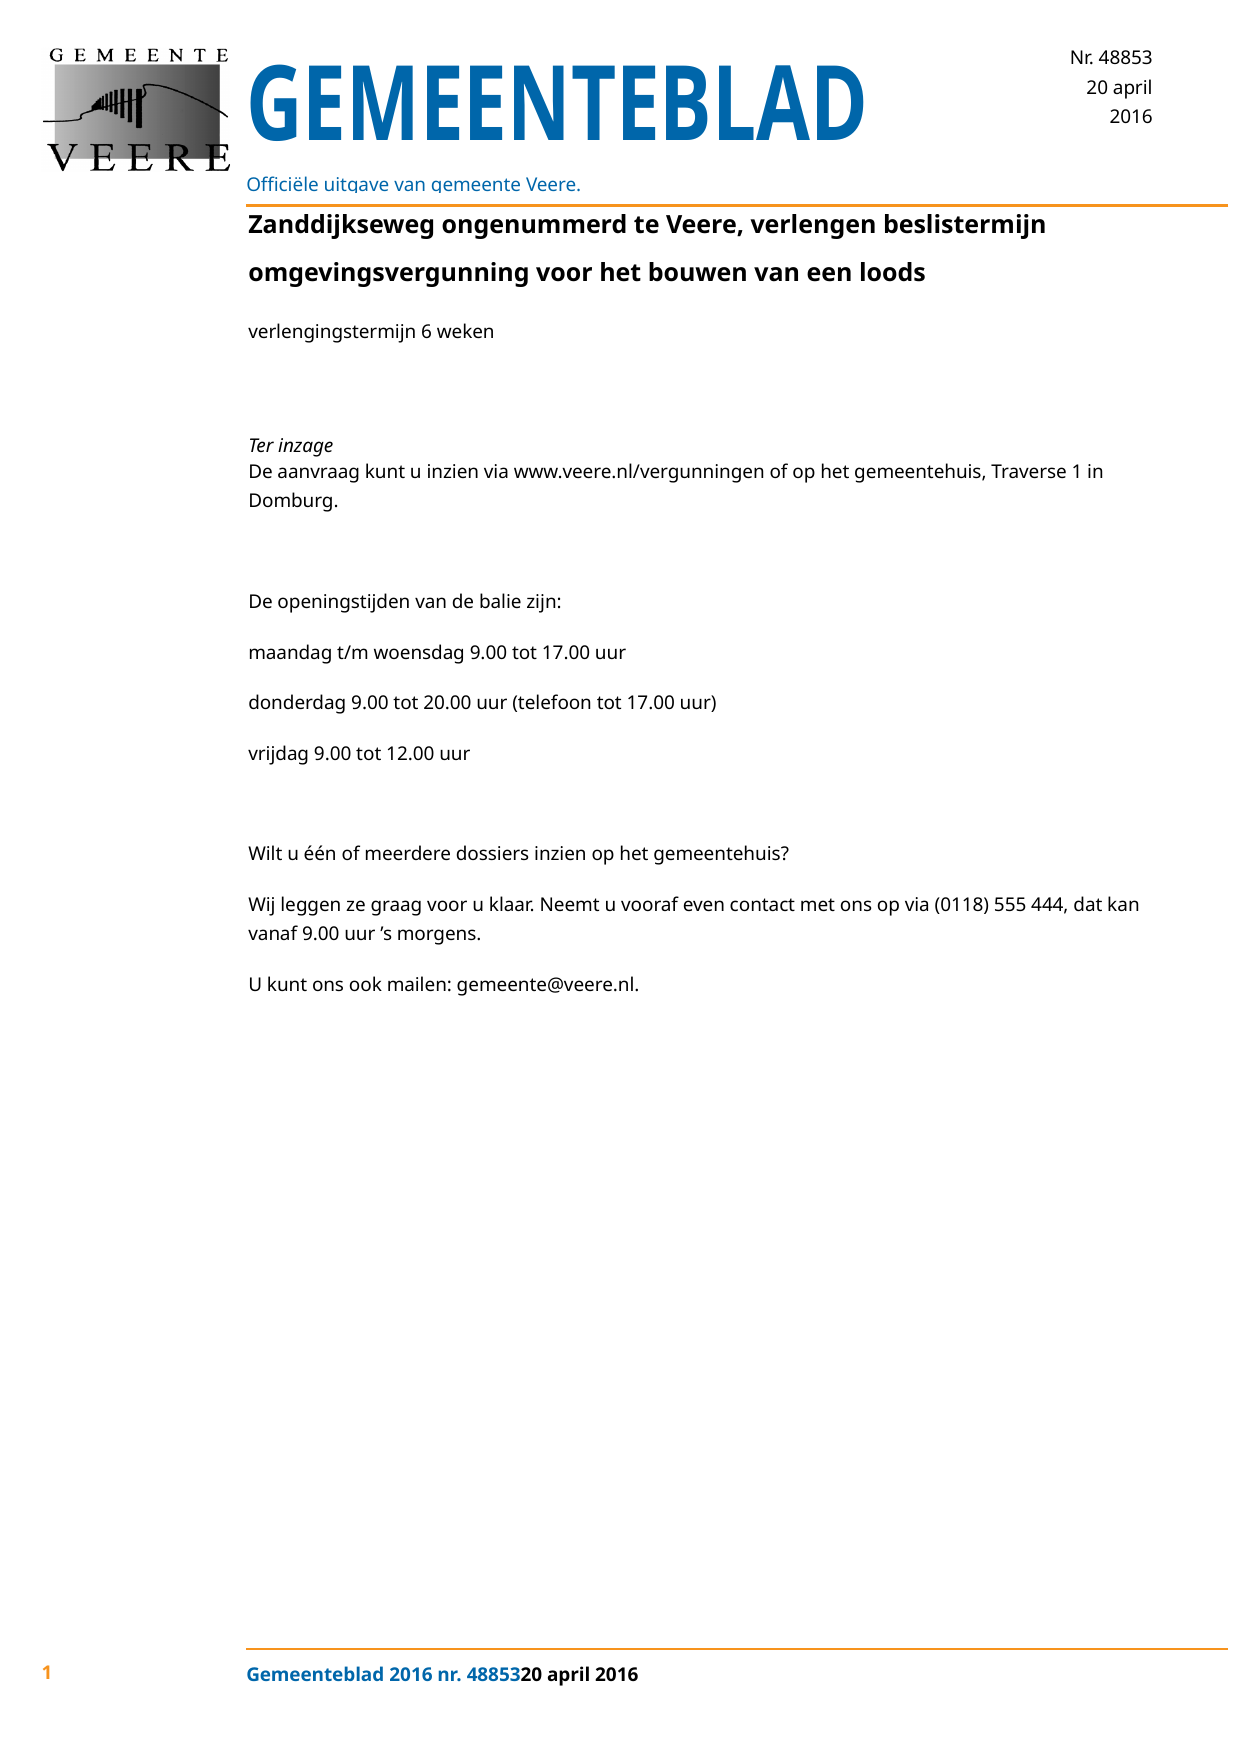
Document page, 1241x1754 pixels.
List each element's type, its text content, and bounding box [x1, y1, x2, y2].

text Wij leggen ze graag voor u klaar. Neemt u vooraf even contact met ons op via (0118) 555 444, dat kan vanaf 9.00 uur ’s morgens. [248, 891, 1152, 946]
text vrijdag 9.00 tot 12.00 uur [248, 740, 1152, 765]
text De aanvraag kunt u inzien via www.veere.nl/vergunningen of op het gemeentehuis, Traverse 1 in Domburg. [248, 458, 1152, 513]
text U kunt ons ook mailen: gemeente@veere.nl. [248, 971, 1152, 997]
text maandag t/m woensdag 9.00 tot 17.00 uur [248, 639, 1152, 664]
text De openingstijden van de balie zijn: [248, 588, 1152, 614]
text Zanddijkseweg ongenummerd te Veere, verlengen beslistermijn omgevingsvergunning voor het bouwen van een loods [248, 207, 1152, 288]
picture [41, 47, 231, 172]
text verlengingstermijn 6 weken [248, 318, 1152, 344]
text Ter inzage [248, 432, 1152, 458]
text Wilt u één of meerdere dossiers inzien op het gemeentehuis? [248, 841, 1152, 866]
text donderdag 9.00 tot 20.00 uur (telefoon tot 17.00 uur) [248, 689, 1152, 715]
